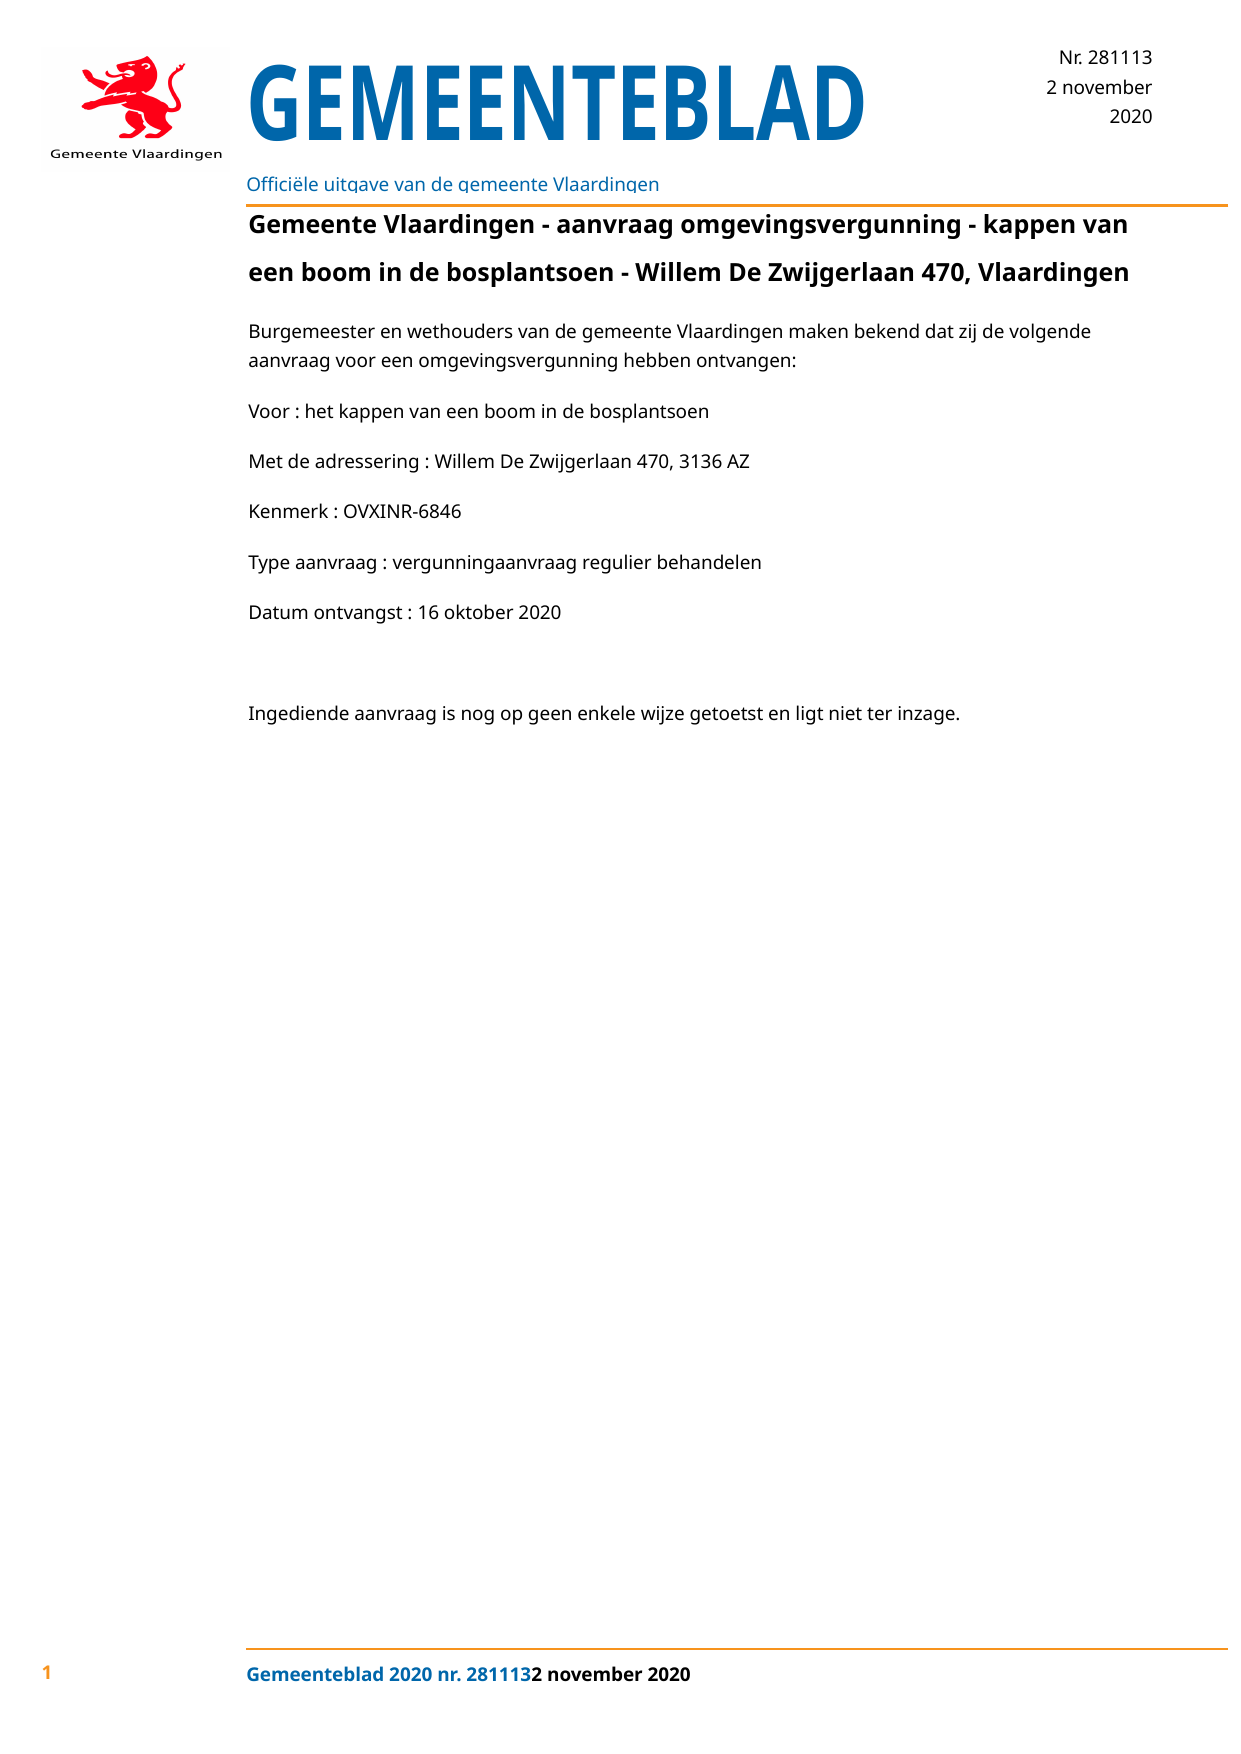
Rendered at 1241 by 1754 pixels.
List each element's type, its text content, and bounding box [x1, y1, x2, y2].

text Kenmerk : OVXINR-6846 [248, 499, 1152, 524]
text Ingediende aanvraag is nog op geen enkele wijze getoetst en ligt niet ter inzage. [248, 700, 1152, 726]
text Burgemeester en wethouders van de gemeente Vlaardingen maken bekend dat zij de volgende aanvraag voor een omgevingsvergunning hebben ontvangen: [248, 318, 1152, 373]
text Voor : het kappen van een boom in de bosplantsoen [248, 398, 1152, 424]
text Datum ontvangst : 16 oktober 2020 [248, 599, 1152, 625]
text Met de adressering : Willem De Zwijgerlaan 470, 3136 AZ [248, 448, 1152, 474]
text Type aanvraag : vergunningaanvraag regulier behandelen [248, 549, 1152, 575]
picture [41, 47, 231, 172]
text Gemeente Vlaardingen - aanvraag omgevingsvergunning - kappen van een boom in de bosplantsoen - Willem De Zwijgerlaan 470, Vlaardingen [248, 207, 1152, 288]
